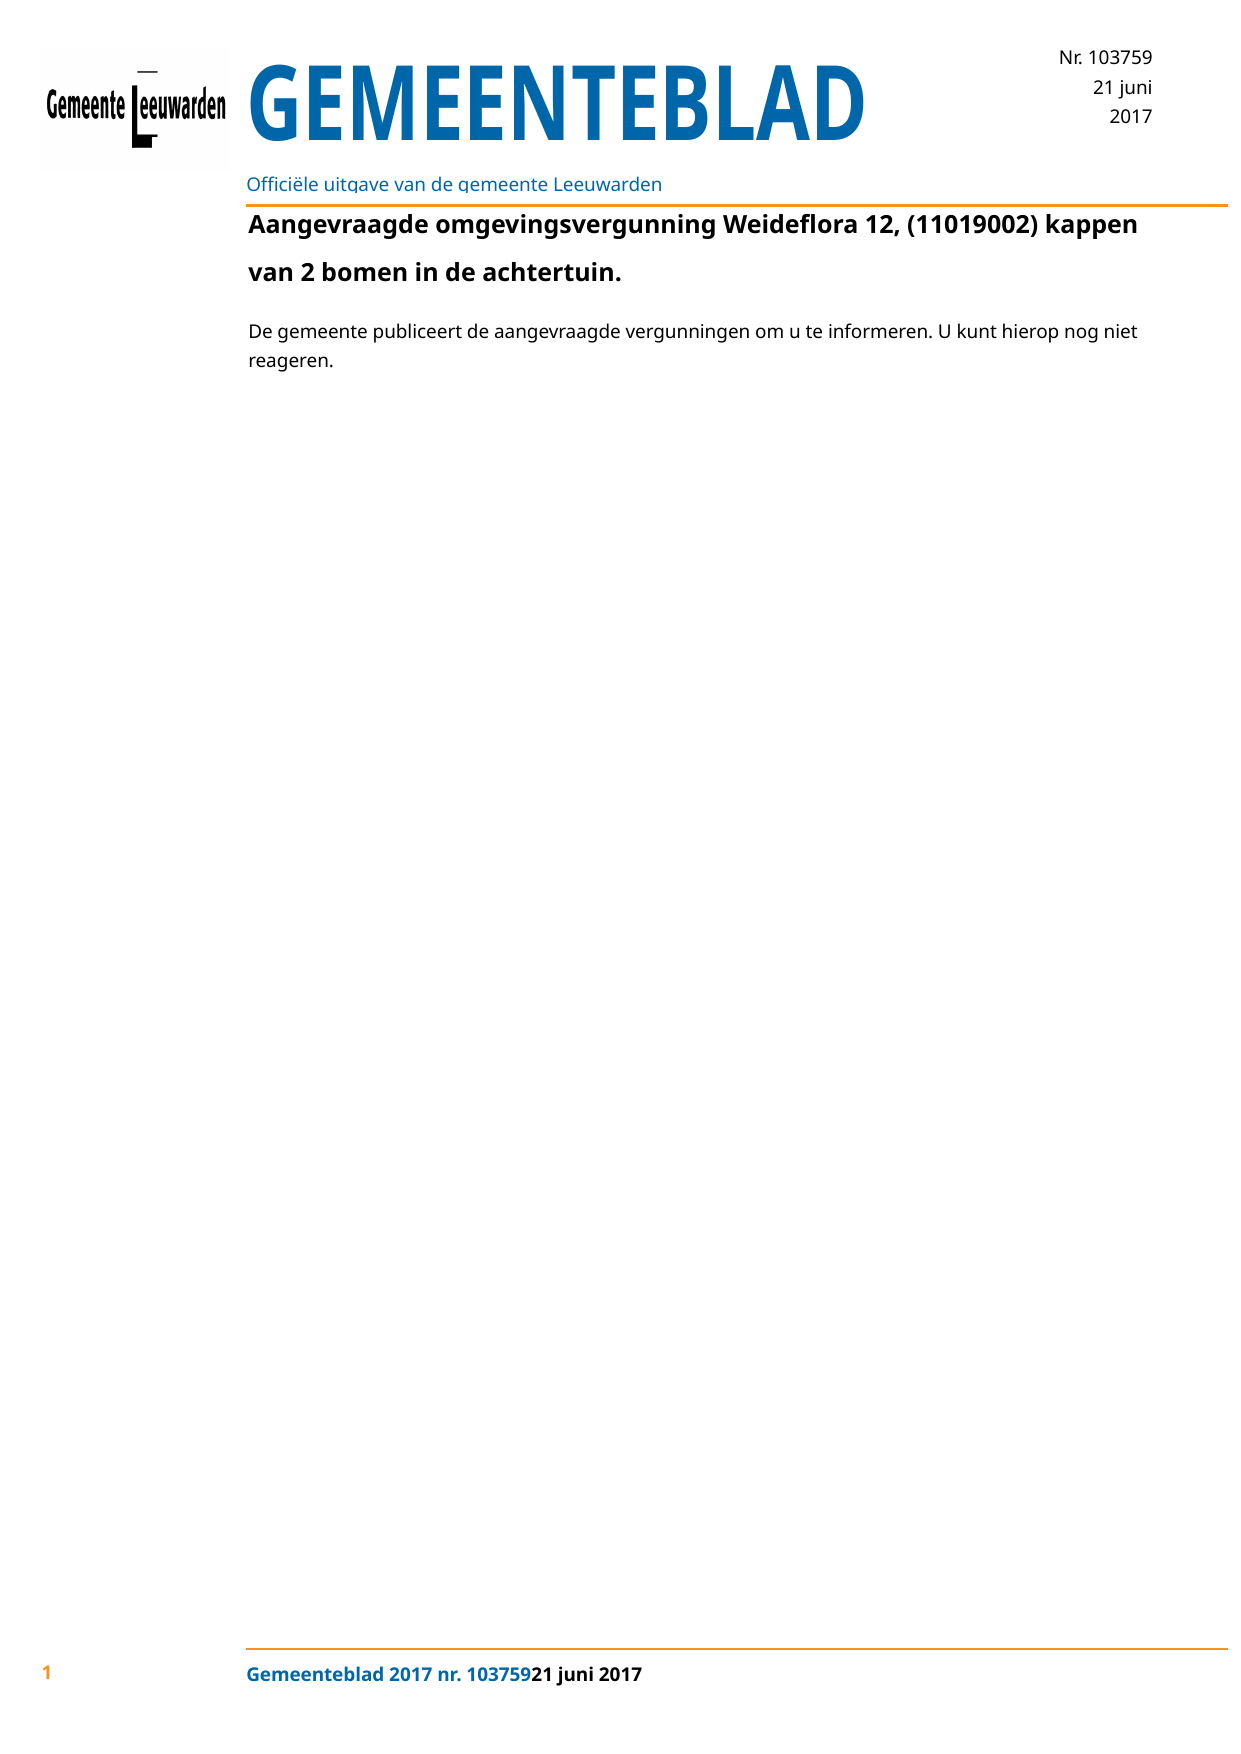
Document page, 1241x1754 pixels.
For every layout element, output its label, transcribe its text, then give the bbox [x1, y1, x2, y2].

text Aangevraagde omgevingsvergunning Weideflora 12, (11019002) kappen van 2 bomen in de achtertuin. [248, 207, 1152, 288]
text De gemeente publiceert de aangevraagde vergunningen om u te informeren. U kunt hierop nog niet reageren. [248, 318, 1152, 373]
picture [41, 47, 231, 172]
